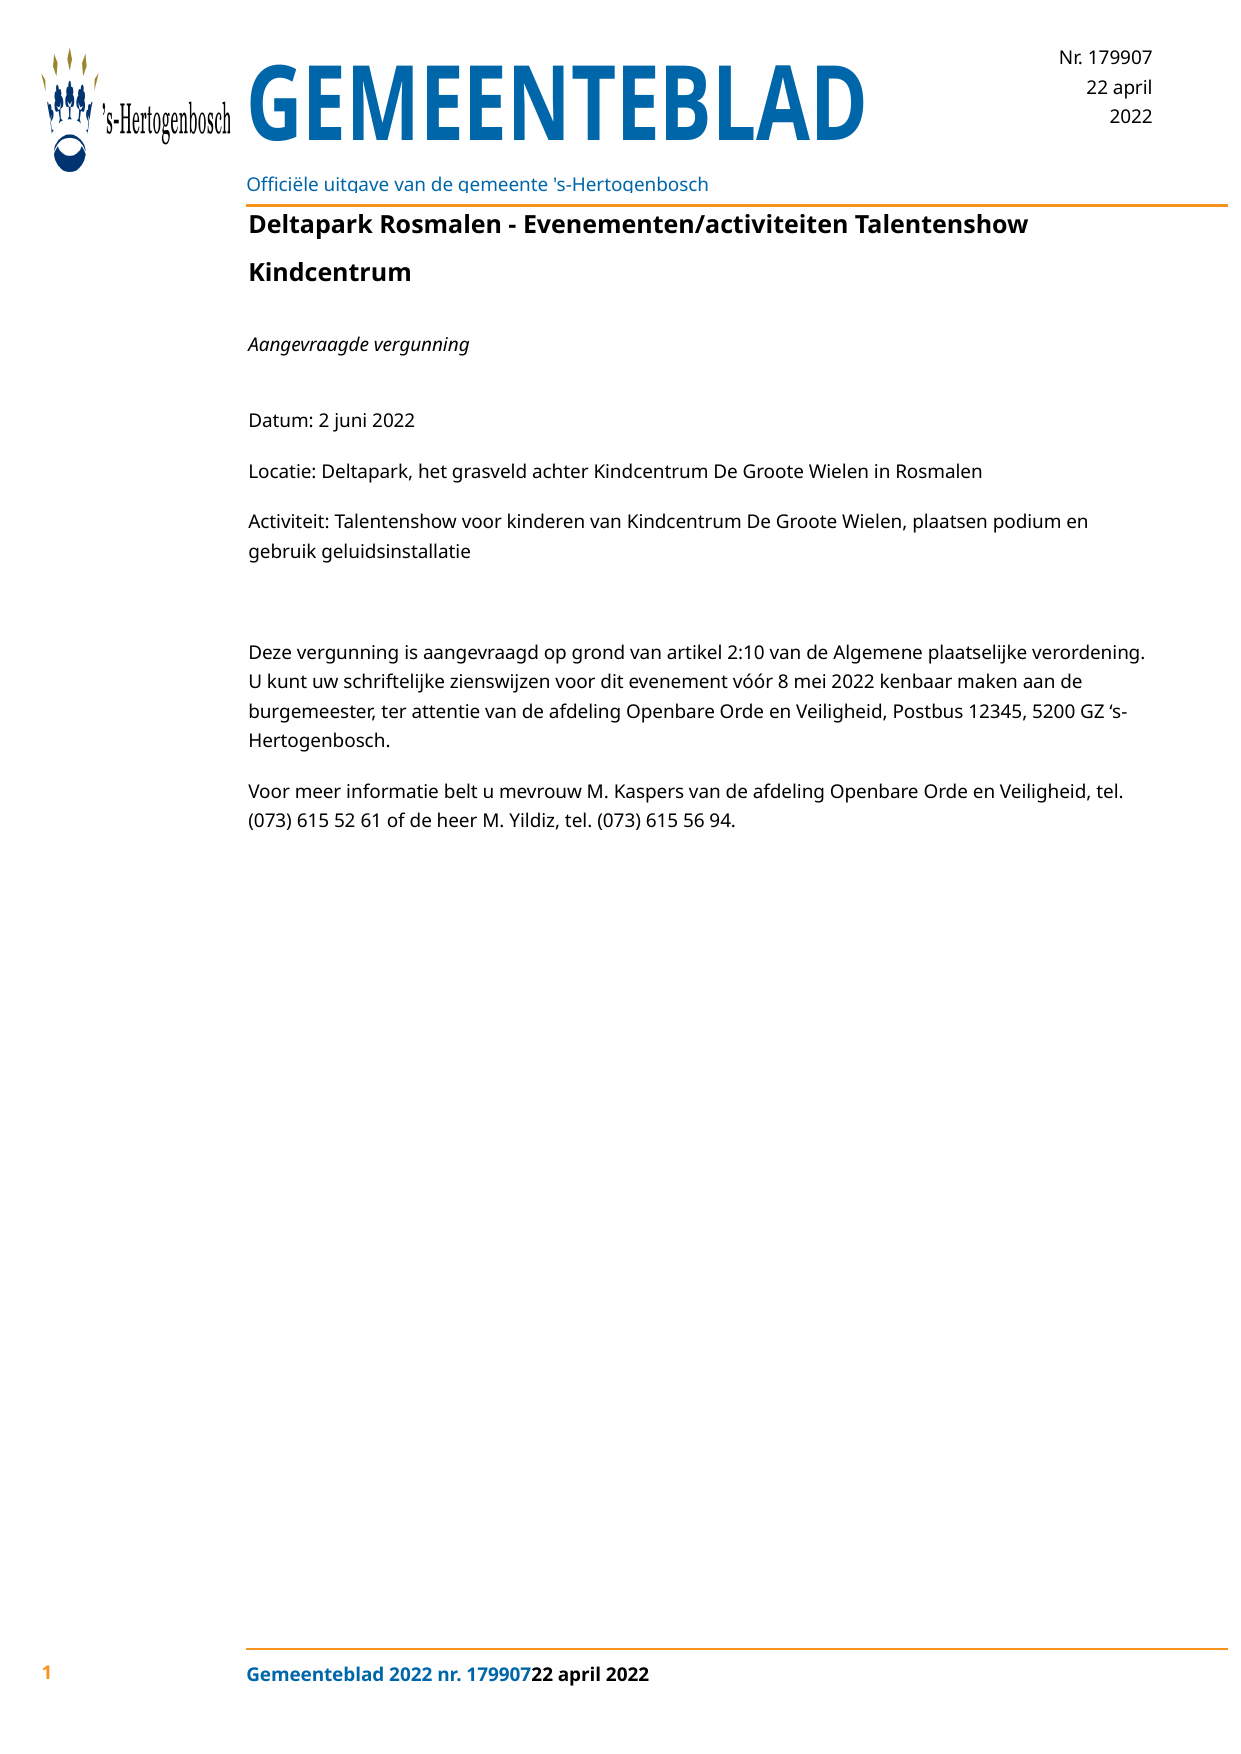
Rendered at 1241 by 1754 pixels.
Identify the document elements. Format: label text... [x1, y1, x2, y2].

text Deze vergunning is aangevraagd op grond van artikel 2:10 van de Algemene plaatselijke verordening. U kunt uw schriftelijke zienswijzen voor dit evenement vóór 8 mei 2022 kenbaar maken aan de burgemeester, ter attentie van de afdeling Openbare Orde en Veiligheid, Postbus 12345, 5200 GZ ‘s-Hertogenbosch. [248, 639, 1152, 753]
text Locatie: Deltapark, het grasveld achter Kindcentrum De Groote Wielen in Rosmalen [248, 458, 1152, 484]
text Aangevraagde vergunning [248, 331, 1152, 357]
picture [41, 47, 231, 172]
text Voor meer informatie belt u mevrouw M. Kaspers van de afdeling Openbare Orde en Veiligheid, tel. (073) 615 52 61 of de heer M. Yildiz, tel. (073) 615 56 94. [248, 778, 1152, 833]
text Datum: 2 juni 2022 [248, 408, 1152, 433]
text Activiteit: Talentenshow voor kinderen van Kindcentrum De Groote Wielen, plaatsen podium en gebruik geluidsinstallatie [248, 508, 1152, 564]
text Deltapark Rosmalen - Evenementen/activiteiten Talentenshow Kindcentrum [248, 207, 1152, 288]
